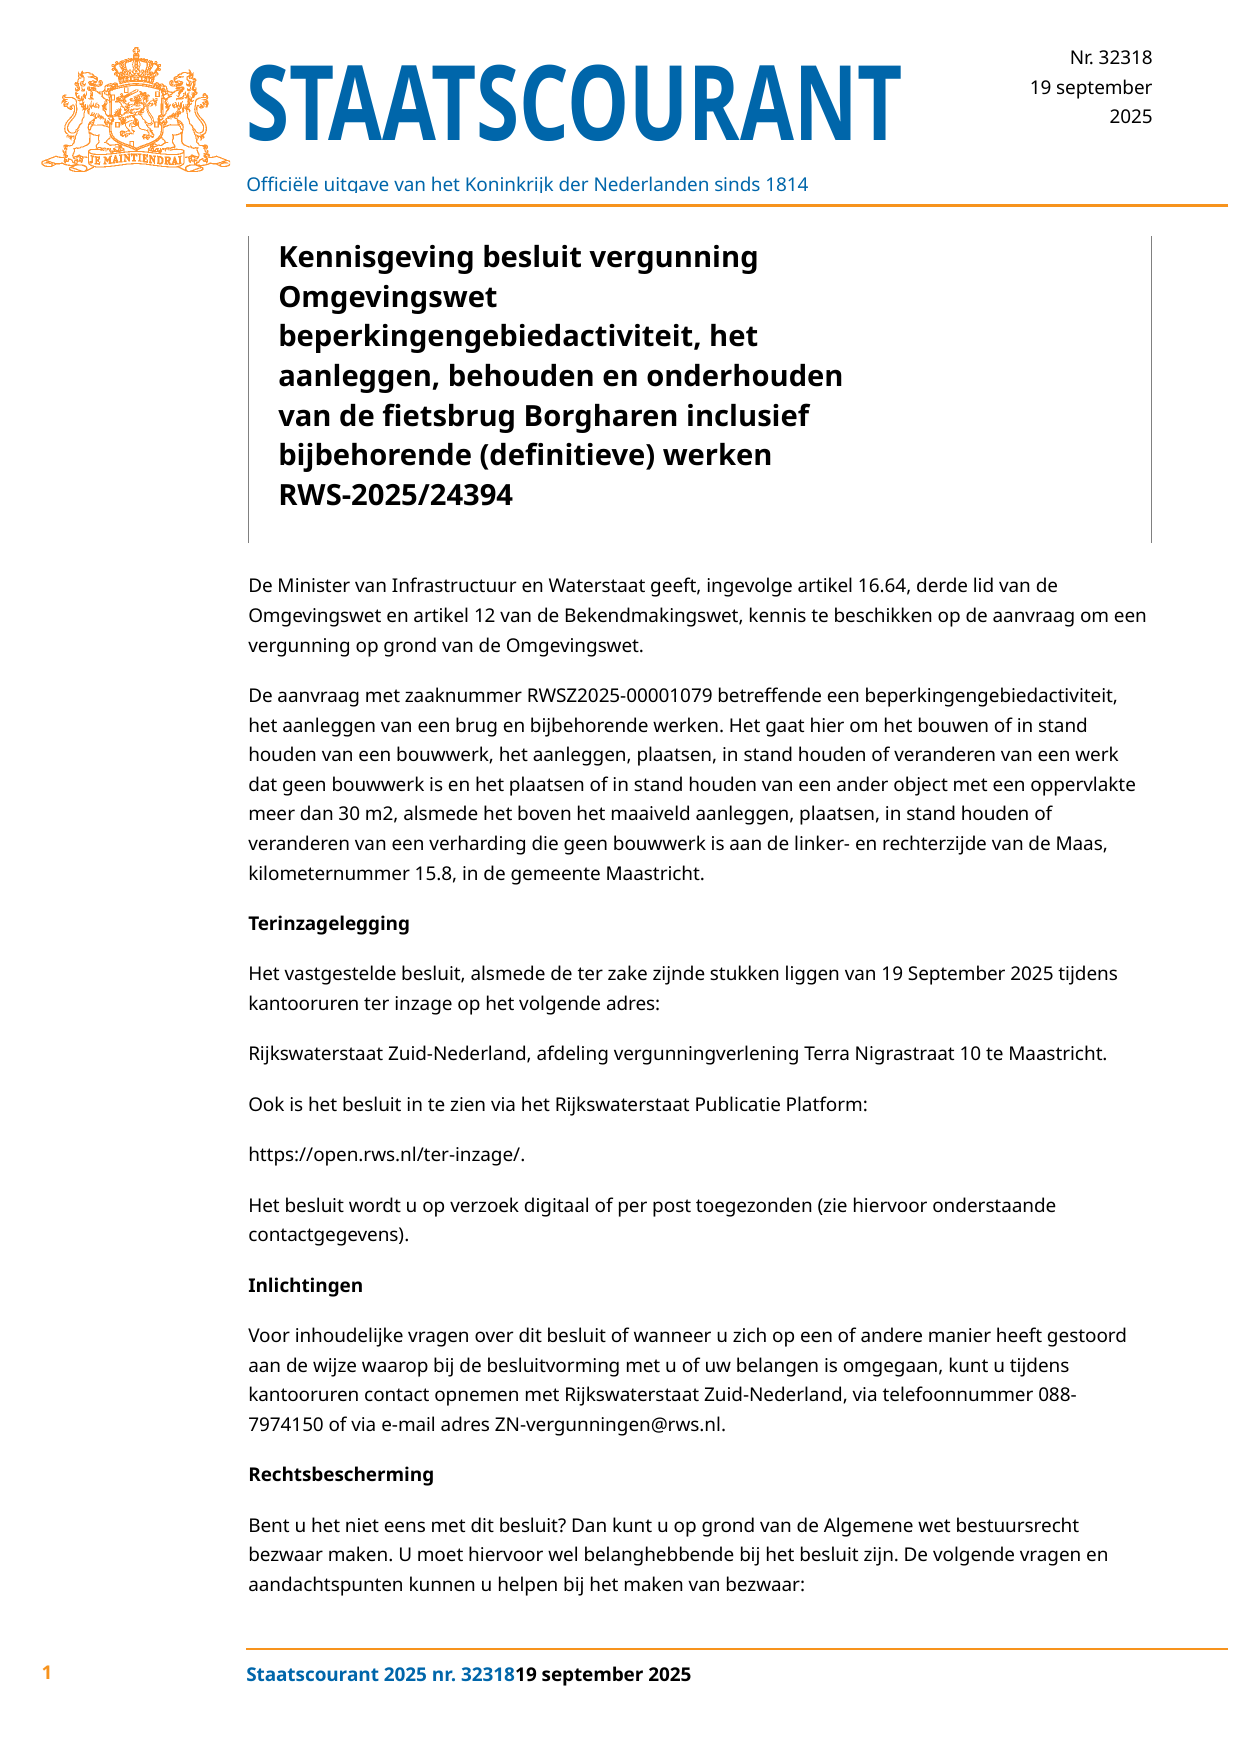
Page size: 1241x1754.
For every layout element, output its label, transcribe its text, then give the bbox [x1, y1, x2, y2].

text https://open.rws.nl/ter-inzage/. [248, 1141, 1152, 1167]
text Bent u het niet eens met dit besluit? Dan kunt u op grond van de Algemene wet bestuursrecht bezwaar maken. U moet hiervoor wel belanghebbende bij het besluit zijn. De volgende vragen en aandachtspunten kunnen u helpen bij het maken van bezwaar: [248, 1512, 1152, 1597]
text De aanvraag met zaaknummer RWSZ2025-00001079 betreffende een beperkingengebiedactiviteit, het aanleggen van een brug en bijbehorende werken. Het gaat hier om het bouwen of in stand houden van een bouwwerk, het aanleggen, plaatsen, in stand houden of veranderen van een werk dat geen bouwwerk is en het plaatsen of in stand houden van een ander object met een oppervlakte meer dan 30 m2, alsmede het boven het maaiveld aanleggen, plaatsen, in stand houden of veranderen van een verharding die geen bouwwerk is aan de linker- en rechterzijde van de Maas, kilometernummer 15.8, in de gemeente Maastricht. [248, 682, 1152, 886]
text Ook is het besluit in te zien via het Rijkswaterstaat Publicatie Platform: [248, 1091, 1152, 1117]
text Rechtsbescherming [248, 1461, 1152, 1487]
table_header [1090, 236, 1151, 413]
text Terinzagelegging [248, 910, 1152, 936]
text De Minister van Infrastructuur en Waterstaat geeft, ingevolge artikel 16.64, derde lid van de Omgevingswet en artikel 12 van de Bekendmakingswet, kennis te beschikken op de aanvraag om een vergunning op grond van de Omgevingswet. [248, 573, 1152, 658]
table_header [850, 236, 912, 413]
text Voor inhoudelijke vragen over dit besluit of wanneer u zich op een of andere manier heeft gestoord aan de wijze waarop bij de besluitvorming met u of uw belangen is omgegaan, kunt u tijdens kantooruren contact opnemen met Rijkswaterstaat Zuid-Nederland, via telefoonnummer 088-7974150 of via e-mail adres ZN-vergunningen@rws.nl. [248, 1322, 1152, 1437]
text Het vastgestelde besluit, alsmede de ter zake zijnde stukken liggen van 19 September 2025 tijdens kantooruren ter inzage op het volgende adres: [248, 961, 1152, 1016]
picture [41, 47, 231, 172]
text Het besluit wordt u op verzoek digitaal of per post toegezonden (zie hiervoor onderstaande contactgegevens). [248, 1192, 1152, 1247]
table_header [850, 414, 1151, 543]
table_header Kennisgeving besluit vergunning Omgevingswet beperkingengebiedactiviteit, het aanleggen, behouden en onderhouden van de fietsbrug Borgharen inclusief bijbehorende (definitieve) werken RWS-2025/24394 [249, 236, 850, 543]
text Rijkswaterstaat Zuid-Nederland, afdeling vergunningverlening Terra Nigrastraat 10 te Maastricht. [248, 1041, 1152, 1066]
picture [912, 236, 1090, 414]
text Inlichtingen [248, 1272, 1152, 1298]
